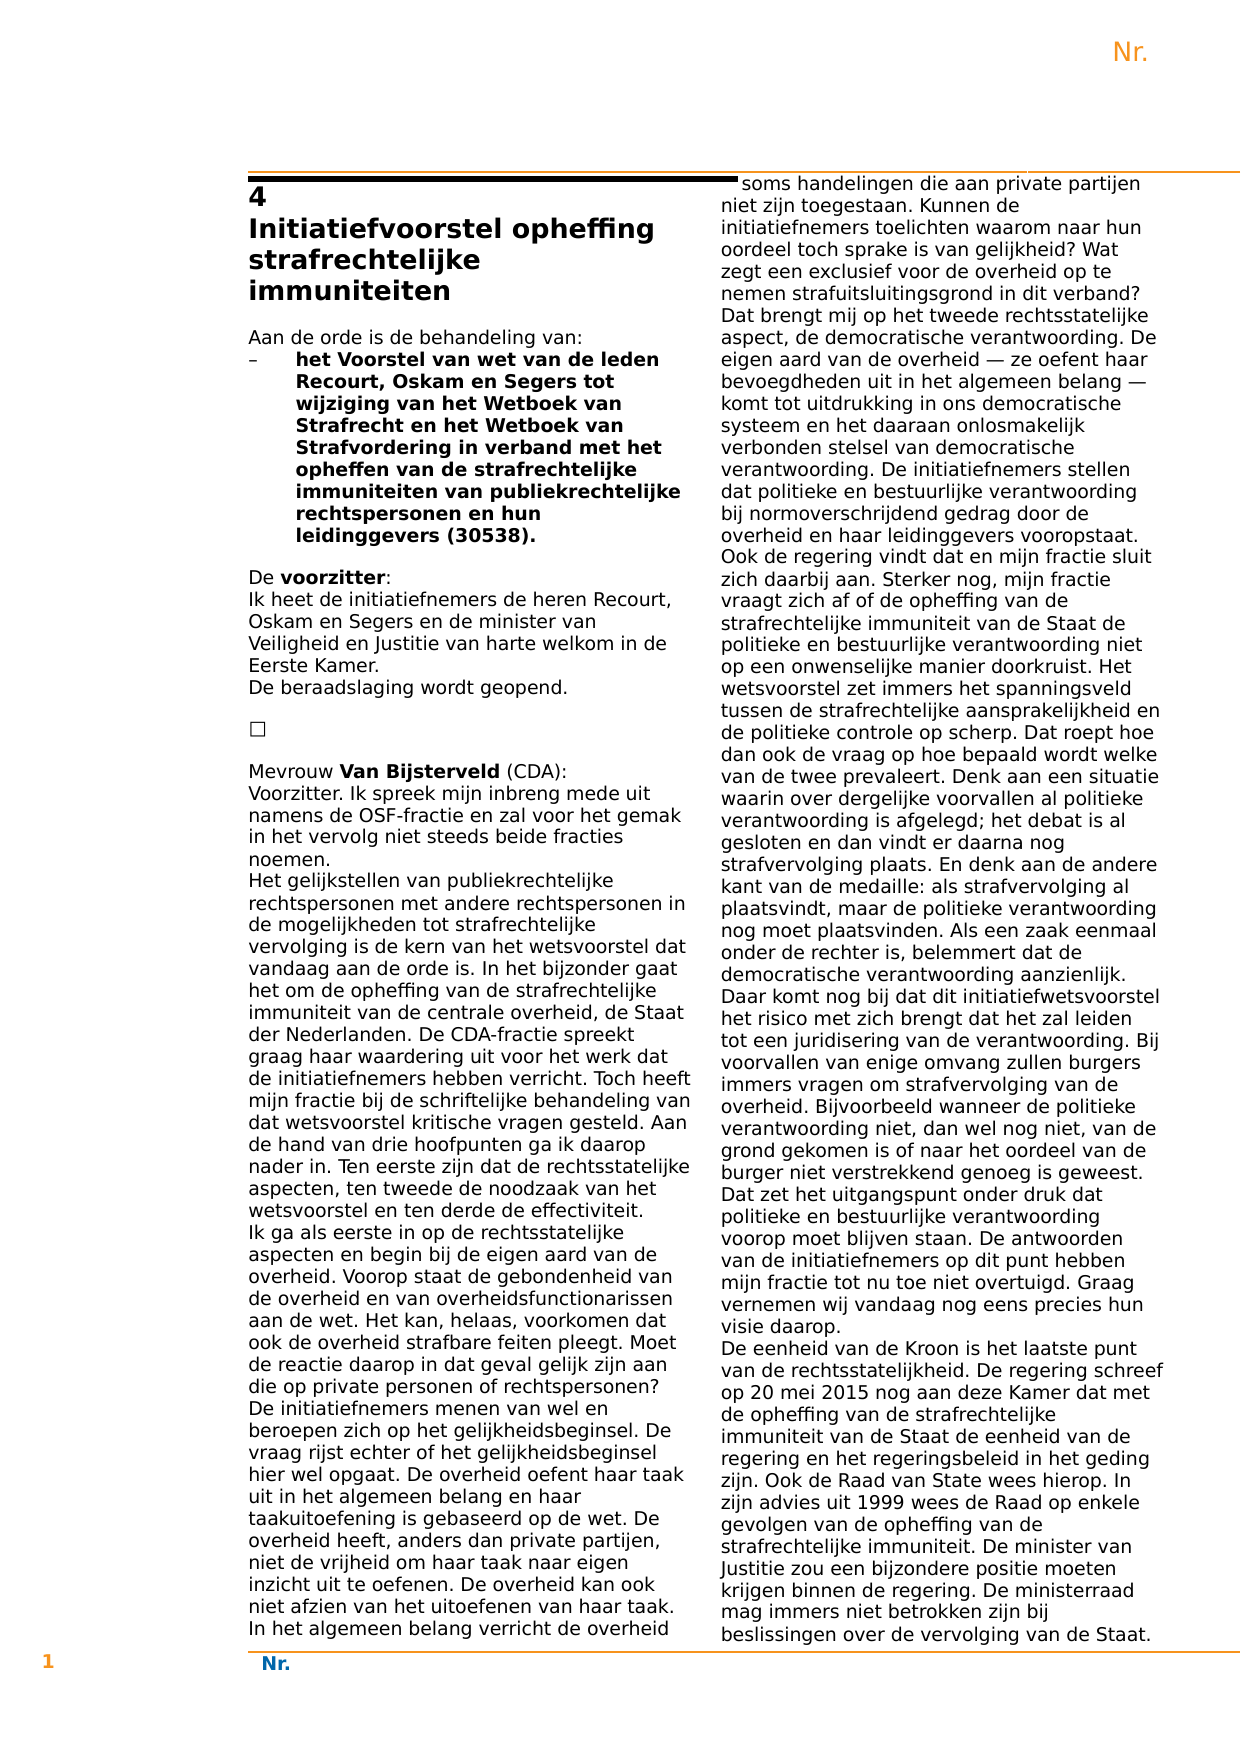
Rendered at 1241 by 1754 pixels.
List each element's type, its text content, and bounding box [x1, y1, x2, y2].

text ⬜ [248, 718, 691, 741]
text Aan de orde is de behandeling van: [248, 327, 691, 349]
text Ik ga als eerste in op de rechtsstatelijke aspecten en begin bij de eigen aard van de overheid. Voorop staat de gebondenheid van de overheid en van overheidsfunctionarissen aan de wet. Het kan, helaas, voorkomen dat ook de overheid strafbare feiten pleegt. Moet de reactie daarop in dat geval gelijk zijn aan die op private personen of rechtspersonen? De initiatiefnemers menen van wel en beroepen zich op het gelijkheidsbeginsel. De vraag rijst echter of het gelijkheidsbeginsel hier wel opgaat. De overheid oefent haar taak uit in het algemeen belang en haar taakuitoefening is gebaseerd op de wet. De overheid heeft, anders dan private partijen, niet de vrijheid om haar taak naar eigen inzicht uit te oefenen. De overheid kan ook niet afzien van het uitoefenen van haar taak. In het algemeen belang verricht de overheid [248, 1222, 691, 1640]
title 4 Initiatiefvoorstel opheffing strafrechtelijke immuniteiten [248, 182, 691, 307]
text De eenheid van de Kroon is het laatste punt van de rechtsstatelijkheid. De regering schreef op 20 mei 2015 nog aan deze Kamer dat met de opheffing van de strafrechtelijke immuniteit van de Staat de eenheid van de regering en het regeringsbeleid in het geding zijn. Ook de Raad van State wees hierop. In zijn advies uit 1999 wees de Raad op enkele gevolgen van de opheffing van de strafrechtelijke immuniteit. De minister van Justitie zou een bijzondere positie moeten krijgen binnen de regering. De ministerraad mag immers niet betrokken zijn bij beslissingen over de vervolging van de Staat. [721, 1338, 1163, 1645]
text Voorzitter. Ik spreek mijn inbreng mede uit namens de OSF-fractie en zal voor het gemak in het vervolg niet steeds beide fracties noemen. [248, 782, 691, 870]
text Daar komt nog bij dat dit initiatiefwetsvoorstel het risico met zich brengt dat het zal leiden tot een juridisering van de verantwoording. Bij voorvallen van enige omvang zullen burgers immers vragen om strafvervolging van de overheid. Bijvoorbeeld wanneer de politieke verantwoording niet, dan wel nog niet, van de grond gekomen is of naar het oordeel van de burger niet verstrekkend genoeg is geweest. Dat zet het uitgangspunt onder druk dat politieke en bestuurlijke verantwoording voorop moet blijven staan. De antwoorden van de initiatiefnemers op dit punt hebben mijn fractie tot nu toe niet overtuigd. Graag vernemen wij vandaag nog eens precies hun visie daarop. [721, 986, 1163, 1338]
text soms handelingen die aan private partijen niet zijn toegestaan. Kunnen de initiatiefnemers toelichten waarom naar hun oordeel toch sprake is van gelijkheid? Wat zegt een exclusief voor de overheid op te nemen strafuitsluitingsgrond in dit verband? [721, 173, 1163, 305]
text De voorzitter: [248, 567, 691, 589]
text Dat brengt mij op het tweede rechtsstatelijke aspect, de democratische verantwoording. De eigen aard van de overheid — ze oefent haar bevoegdheden uit in het algemeen belang — komt tot uitdrukking in ons democratische systeem en het daaraan onlosmakelijk verbonden stelsel van democratische verantwoording. De initiatiefnemers stellen dat politieke en bestuurlijke verantwoording bij normoverschrijdend gedrag door de overheid en haar leidinggevers vooropstaat. Ook de regering vindt dat en mijn fractie sluit zich daarbij aan. Sterker nog, mijn fractie vraagt zich af of de opheffing van de strafrechtelijke immuniteit van de Staat de politieke en bestuurlijke verantwoording niet op een onwenselijke manier doorkruist. Het wetsvoorstel zet immers het spanningsveld tussen de strafrechtelijke aansprakelijkheid en de politieke controle op scherp. Dat roept hoe dan ook de vraag op hoe bepaald wordt welke van de twee prevaleert. Denk aan een situatie waarin over dergelijke voorvallen al politieke verantwoording is afgelegd; het debat is al gesloten en dan vindt er daarna nog strafvervolging plaats. En denk aan de andere kant van de medaille: als strafvervolging al plaatsvindt, maar de politieke verantwoording nog moet plaatsvinden. Als een zaak eenmaal onder de rechter is, belemmert dat de democratische verantwoording aanzienlijk. [721, 305, 1163, 986]
text Mevrouw Van Bijsterveld (CDA): [248, 761, 691, 782]
text Ik heet de initiatiefnemers de heren Recourt, Oskam en Segers en de minister van Veiligheid en Justitie van harte welkom in de Eerste Kamer. [248, 589, 691, 677]
text De beraadslaging wordt geopend. [248, 677, 691, 698]
text Het gelijkstellen van publiekrechtelijke rechtspersonen met andere rechtspersonen in de mogelijkheden tot strafrechtelijke vervolging is de kern van het wetsvoorstel dat vandaag aan de orde is. In het bijzonder gaat het om de opheffing van de strafrechtelijke immuniteit van de centrale overheid, de Staat der Nederlanden. De CDA-fractie spreekt graag haar waardering uit voor het werk dat de initiatiefnemers hebben verricht. Toch heeft mijn fractie bij de schriftelijke behandeling van dat wetsvoorstel kritische vragen gesteld. Aan de hand van drie hoofpunten ga ik daarop nader in. Ten eerste zijn dat de rechtsstatelijke aspecten, ten tweede de noodzaak van het wetsvoorstel en ten derde de effectiviteit. [248, 870, 691, 1222]
list het Voorstel van wet van de leden Recourt, Oskam en Segers tot wijziging van het Wetboek van Strafrecht en het Wetboek van Strafvordering in verband met het opheffen van de strafrechtelijke immuniteiten van publiekrechtelijke rechtspersonen en hun leidinggevers (30538). [248, 349, 691, 547]
